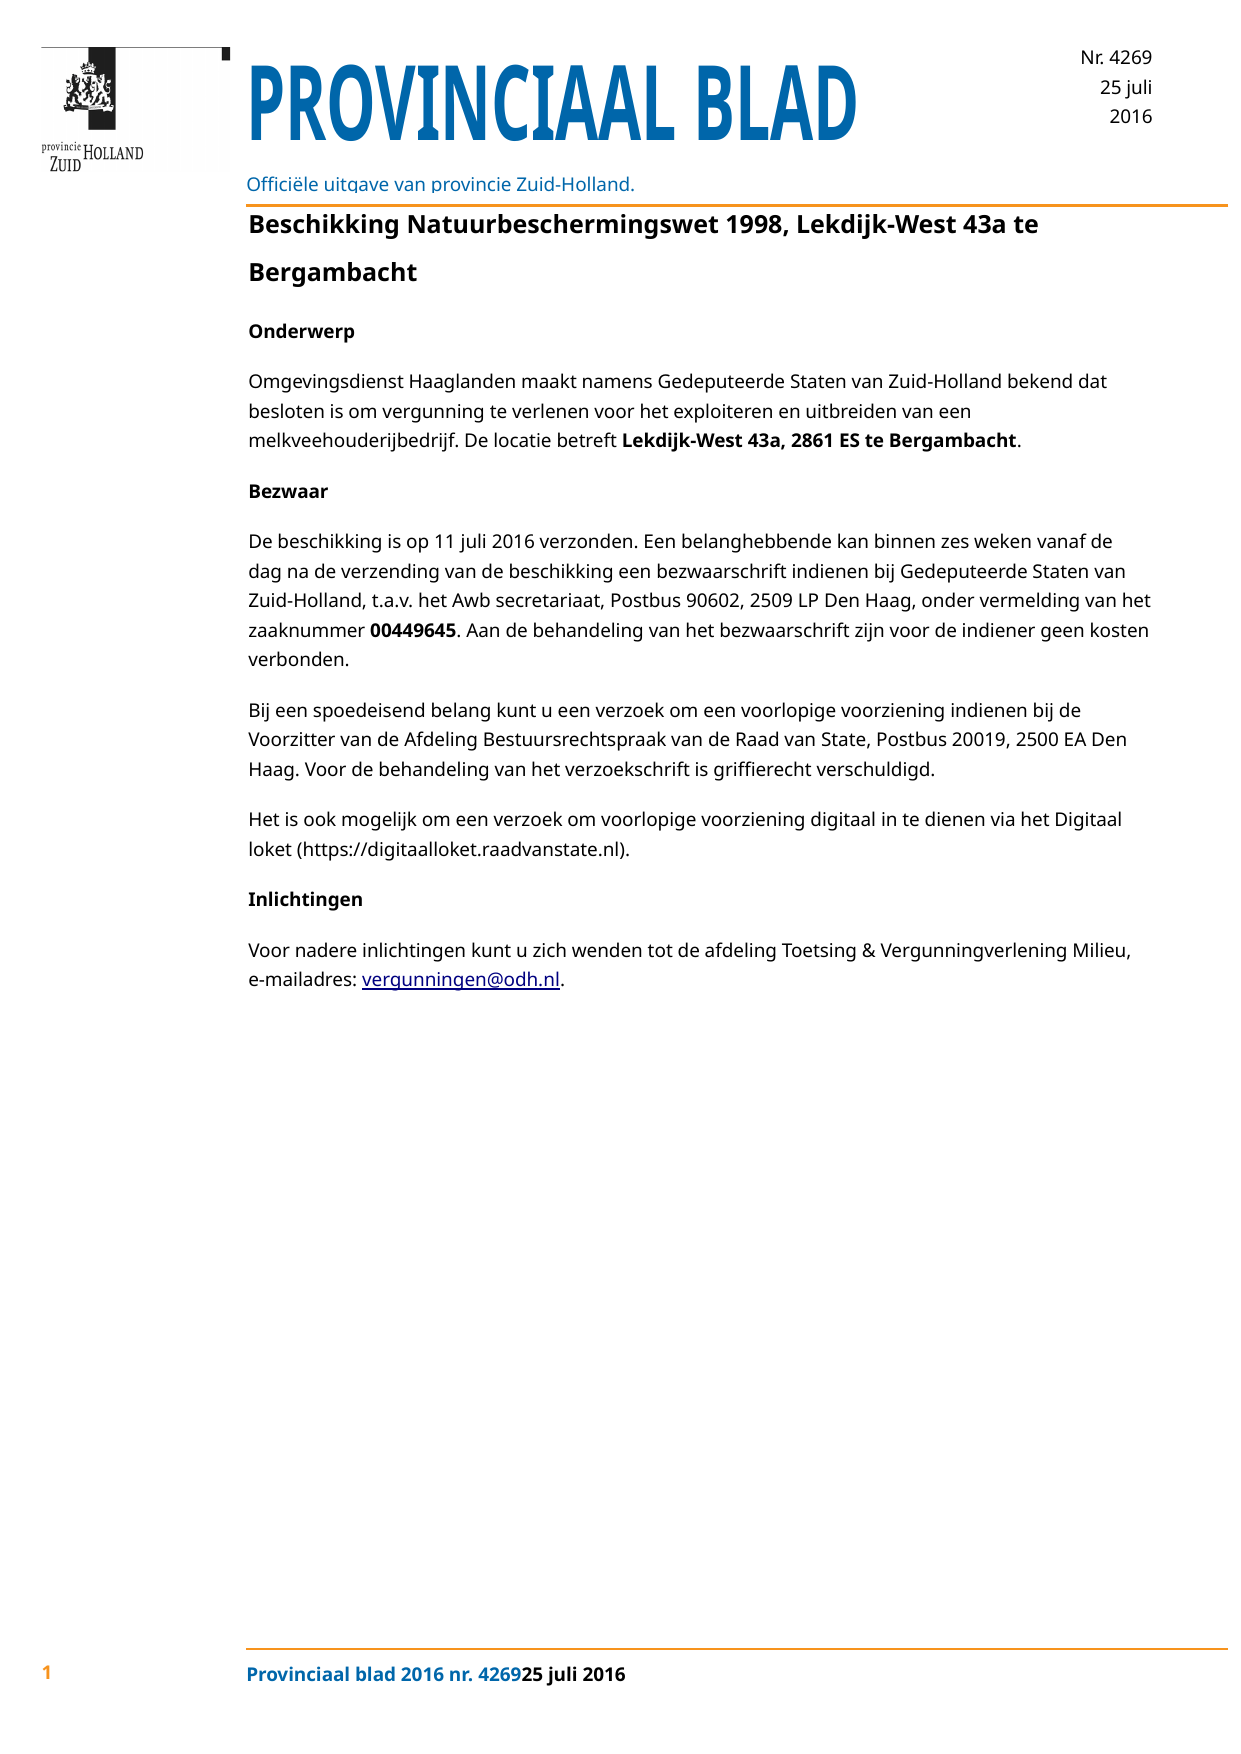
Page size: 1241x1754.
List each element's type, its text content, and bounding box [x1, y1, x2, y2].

text De beschikking is op 11 juli 2016 verzonden. Een belanghebbende kan binnen zes weken vanaf de dag na de verzending van de beschikking een bezwaarschrift indienen bij Gedeputeerde Staten van Zuid-Holland, t.a.v. het Awb secretariaat, Postbus 90602, 2509 LP Den Haag, onder vermelding van het zaaknummer 00449645. Aan de behandeling van het bezwaarschrift zijn voor de indiener geen kosten verbonden. [248, 528, 1152, 672]
text Onderwerp [248, 318, 1152, 344]
text Bezwaar [248, 478, 1152, 504]
text Voor nadere inlichtingen kunt u zich wenden tot de afdeling Toetsing & Vergunningverlening Milieu, e-mailadres: vergunningen@odh.nl. [248, 937, 1152, 992]
picture [41, 47, 231, 172]
text Omgevingsdienst Haaglanden maakt namens Gedeputeerde Staten van Zuid-Holland bekend dat besloten is om vergunning te verlenen voor het exploiteren en uitbreiden van een melkveehouderijbedrijf. De locatie betreft Lekdijk-West 43a, 2861 ES te Bergambacht. [248, 368, 1152, 453]
text Bij een spoedeisend belang kunt u een verzoek om een voorlopige voorziening indienen bij de Voorzitter van de Afdeling Bestuursrechtspraak van de Raad van State, Postbus 20019, 2500 EA Den Haag. Voor de behandeling van het verzoekschrift is griffierecht verschuldigd. [248, 697, 1152, 782]
text Beschikking Natuurbeschermingswet 1998, Lekdijk-West 43a te Bergambacht [248, 207, 1152, 288]
text Het is ook mogelijk om een verzoek om voorlopige voorziening digitaal in te dienen via het Digitaal loket (https://digitaalloket.raadvanstate.nl). [248, 807, 1152, 862]
text Inlichtingen [248, 887, 1152, 912]
